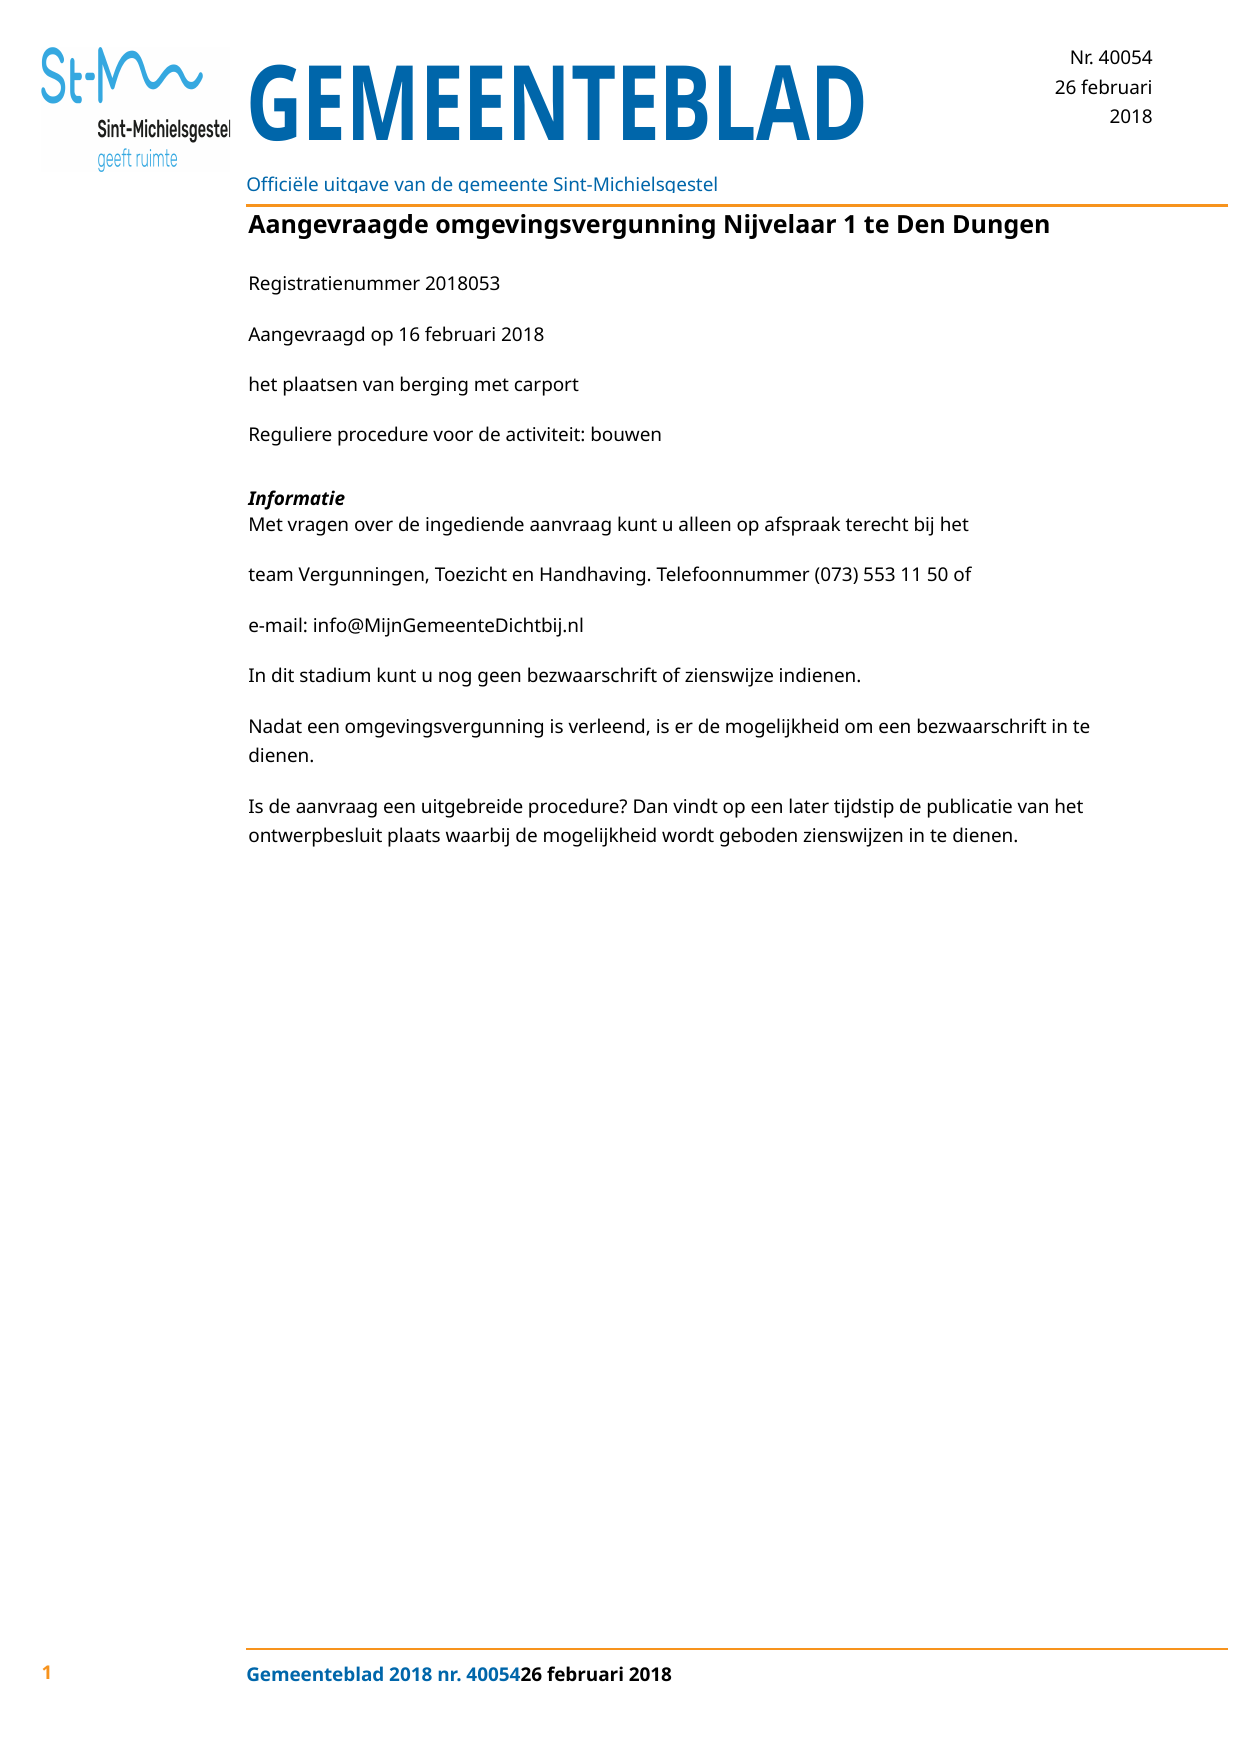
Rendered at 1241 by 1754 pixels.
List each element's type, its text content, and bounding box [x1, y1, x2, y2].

text Is de aanvraag een uitgebreide procedure? Dan vindt op een later tijdstip de publicatie van het ontwerpbesluit plaats waarbij de mogelijkheid wordt geboden zienswijzen in te dienen. [248, 793, 1152, 848]
text het plaatsen van berging met carport [248, 371, 1152, 397]
text In dit stadium kunt u nog geen bezwaarschrift of zienswijze indienen. [248, 662, 1152, 688]
text Met vragen over de ingediende aanvraag kunt u alleen op afspraak terecht bij het [248, 511, 1152, 537]
picture [41, 47, 231, 172]
text Informatie [248, 486, 1152, 511]
text e-mail: info@MijnGemeenteDichtbij.nl [248, 612, 1152, 638]
text team Vergunningen, Toezicht en Handhaving. Telefoonnummer (073) 553 11 50 of [248, 562, 1152, 587]
text Reguliere procedure voor de activiteit: bouwen [248, 422, 1152, 447]
text Nadat een omgevingsvergunning is verleend, is er de mogelijkheid om een bezwaarschrift in te dienen. [248, 713, 1152, 768]
text Aangevraagde omgevingsvergunning Nijvelaar 1 te Den Dungen [248, 207, 1152, 241]
text Aangevraagd op 16 februari 2018 [248, 321, 1152, 346]
text Registratienummer 2018053 [248, 270, 1152, 296]
